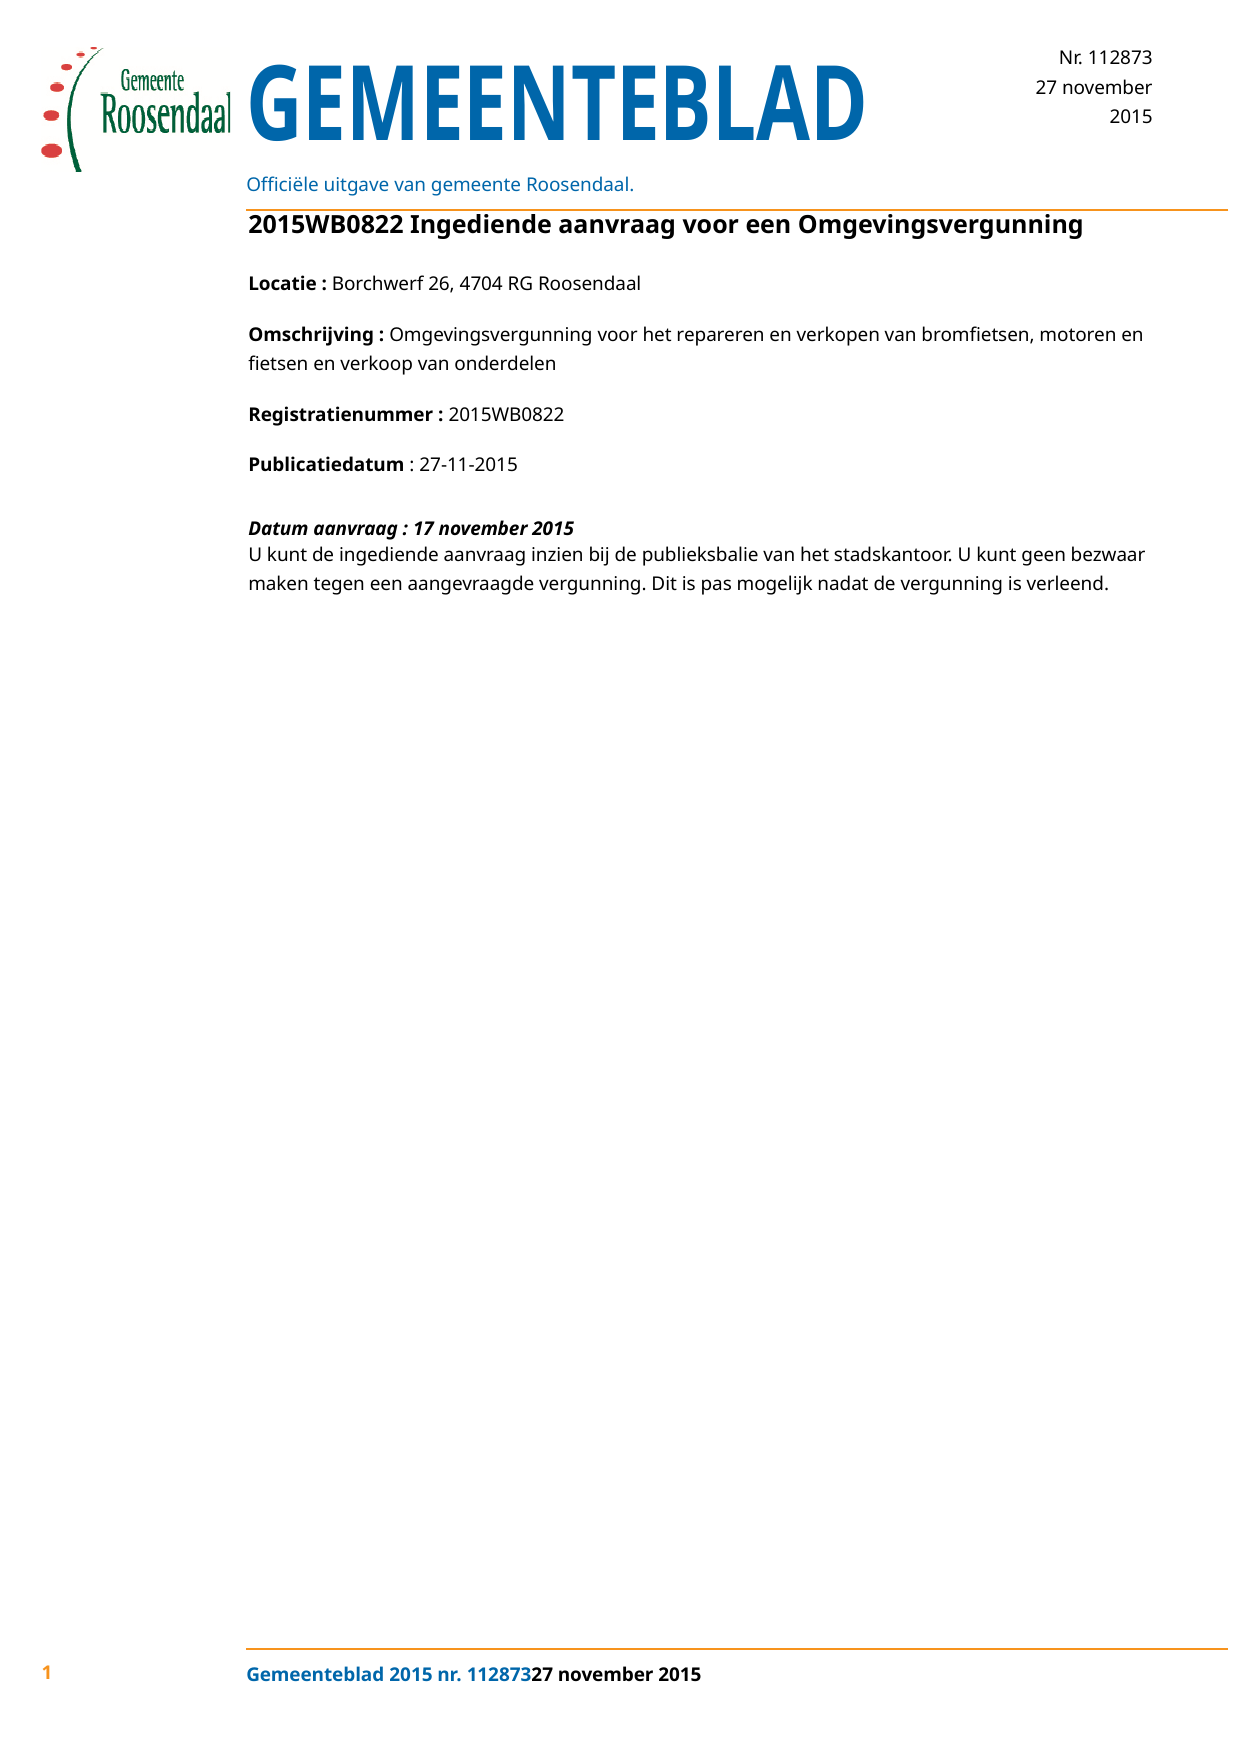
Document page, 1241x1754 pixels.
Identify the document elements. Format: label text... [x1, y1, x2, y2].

text Registratienummer : 2015WB0822 [248, 401, 1152, 426]
text U kunt de ingediende aanvraag inzien bij de publieksbalie van het stadskantoor. U kunt geen bezwaar maken tegen een aangevraagde vergunning. Dit is pas mogelijk nadat de vergunning is verleend. [248, 541, 1152, 596]
text Publicatiedatum : 27-11-2015 [248, 451, 1152, 477]
text Omschrijving : Omgevingsvergunning voor het repareren en verkopen van bromfietsen, motoren en fietsen en verkoop van onderdelen [248, 321, 1152, 376]
picture [41, 47, 231, 172]
text Datum aanvraag : 17 november 2015 [248, 515, 1152, 541]
text 2015WB0822 Ingediende aanvraag voor een Omgevingsvergunning [248, 211, 1152, 241]
text Locatie : Borchwerf 26, 4704 RG Roosendaal [248, 270, 1152, 296]
